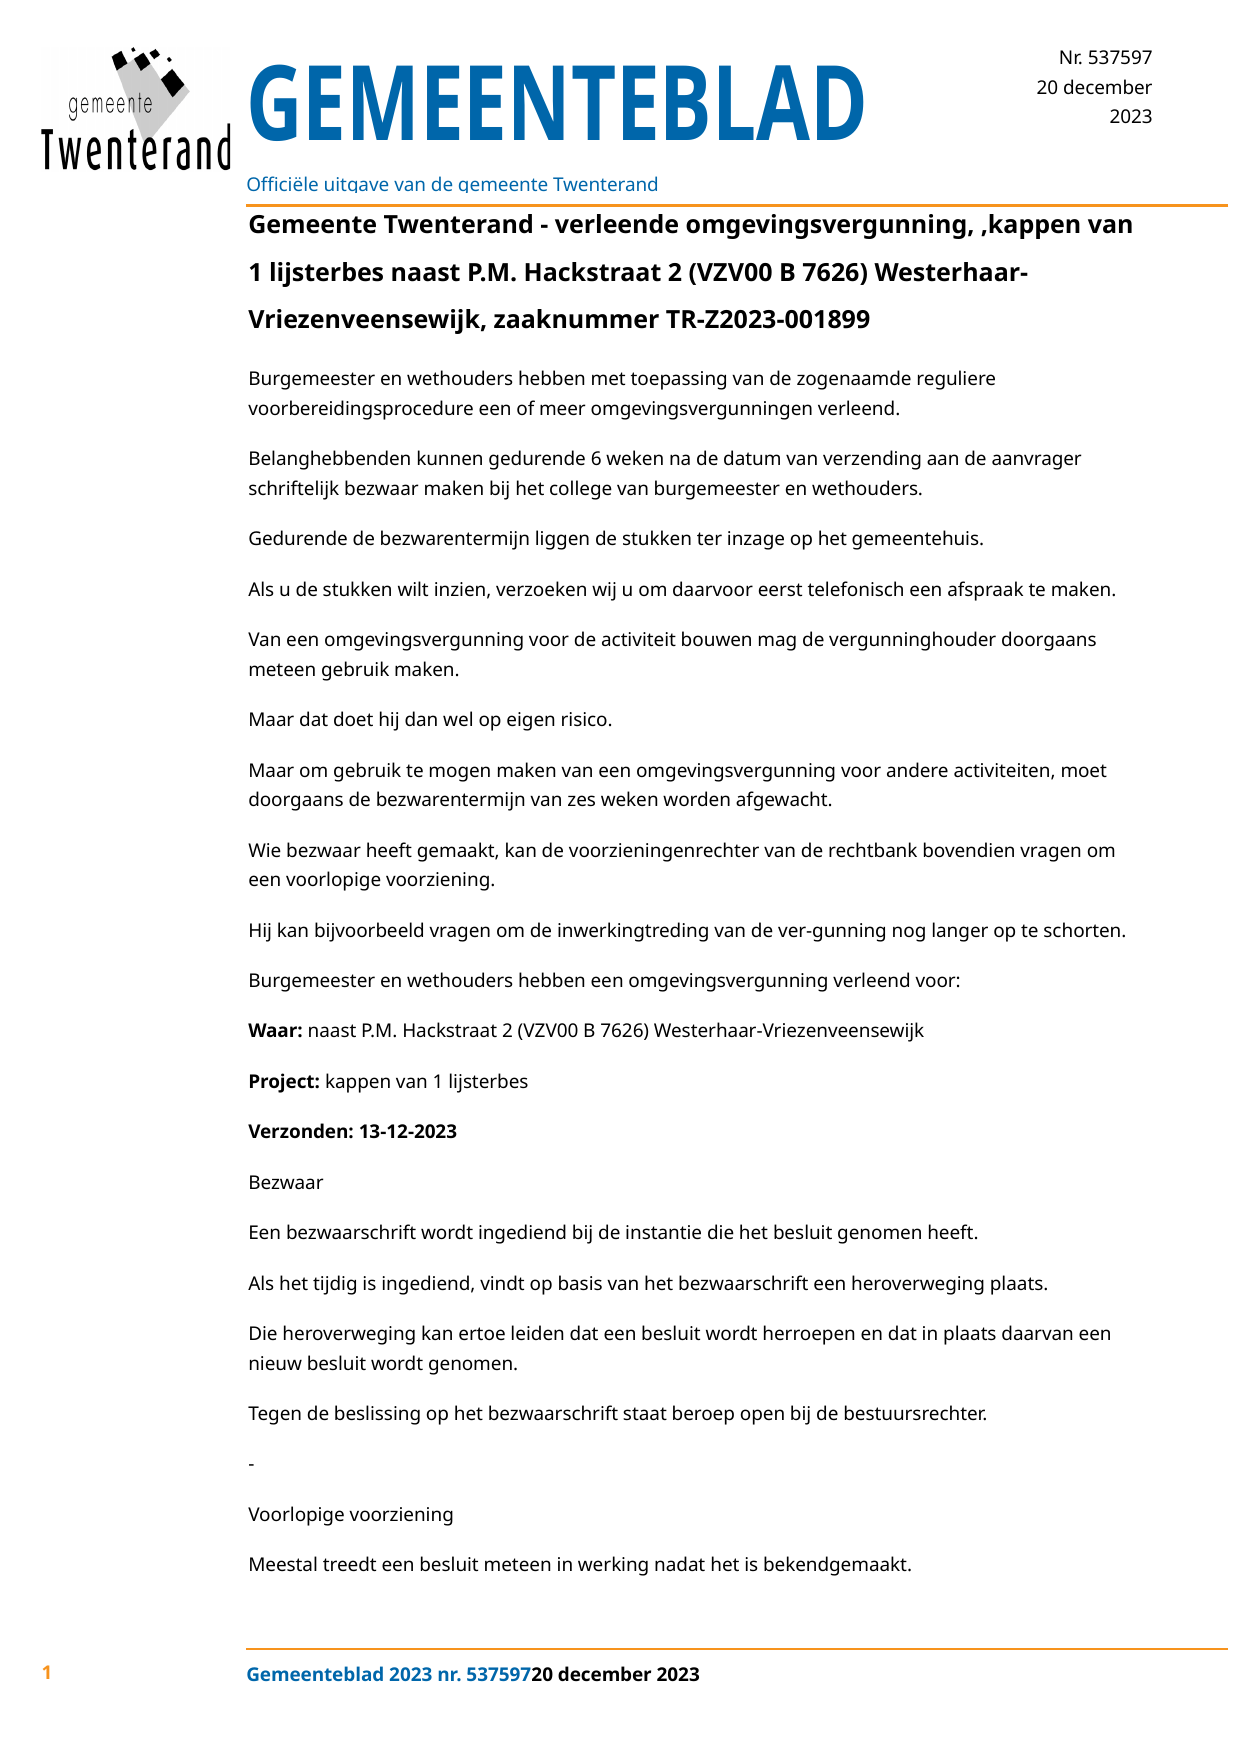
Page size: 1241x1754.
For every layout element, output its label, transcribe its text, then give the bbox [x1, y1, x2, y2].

text - [248, 1451, 1152, 1476]
text Burgemeester en wethouders hebben met toepassing van de zogenaamde reguliere voorbereidingsprocedure een of meer omgevingsvergunningen verleend. [248, 366, 1152, 421]
text Voorlopige voorziening [248, 1501, 1152, 1527]
text Hij kan bijvoorbeeld vragen om de inwerkingtreding van de ver-gunning nog langer op te schorten. [248, 917, 1152, 942]
text Bezwaar [248, 1169, 1152, 1194]
text Gedurende de bezwarentermijn liggen de stukken ter inzage op het gemeentehuis. [248, 526, 1152, 551]
text Verzonden: 13-12-2023 [248, 1118, 1152, 1144]
text Een bezwaarschrift wordt ingediend bij de instantie die het besluit genomen heeft. [248, 1219, 1152, 1245]
text Van een omgevingsvergunning voor de activiteit bouwen mag de vergunninghouder doorgaans meteen gebruik maken. [248, 626, 1152, 682]
picture [41, 47, 231, 172]
text Meestal treedt een besluit meteen in werking nadat het is bekendgemaakt. [248, 1551, 1152, 1577]
text Tegen de beslissing op het bezwaarschrift staat beroep open bij de bestuursrechter. [248, 1400, 1152, 1426]
text Gemeente Twenterand - verleende omgevingsvergunning, ,kappen van 1 lijsterbes naast P.M. Hackstraat 2 (VZV00 B 7626) Westerhaar-Vriezenveensewijk, zaaknummer TR-Z2023-001899 [248, 207, 1152, 336]
text Burgemeester en wethouders hebben een omgevingsvergunning verleend voor: [248, 967, 1152, 993]
text Wie bezwaar heeft gemaakt, kan de voorzieningenrechter van de rechtbank bovendien vragen om een voorlopige voorziening. [248, 837, 1152, 892]
text Project: kappen van 1 lijsterbes [248, 1068, 1152, 1094]
text Maar dat doet hij dan wel op eigen risico. [248, 706, 1152, 732]
text Belanghebbenden kunnen gedurende 6 weken na de datum van verzending aan de aanvrager schriftelijk bezwaar maken bij het college van burgemeester en wethouders. [248, 446, 1152, 501]
text Die heroverweging kan ertoe leiden dat een besluit wordt herroepen en dat in plaats daarvan een nieuw besluit wordt genomen. [248, 1320, 1152, 1375]
text Maar om gebruik te mogen maken van een omgevingsvergunning voor andere activiteiten, moet doorgaans de bezwarentermijn van zes weken worden afgewacht. [248, 757, 1152, 812]
text Als u de stukken wilt inzien, verzoeken wij u om daarvoor eerst telefonisch een afspraak te maken. [248, 576, 1152, 602]
text Als het tijdig is ingediend, vindt op basis van het bezwaarschrift een heroverweging plaats. [248, 1270, 1152, 1295]
text Waar: naast P.M. Hackstraat 2 (VZV00 B 7626) Westerhaar-Vriezenveensewijk [248, 1018, 1152, 1043]
